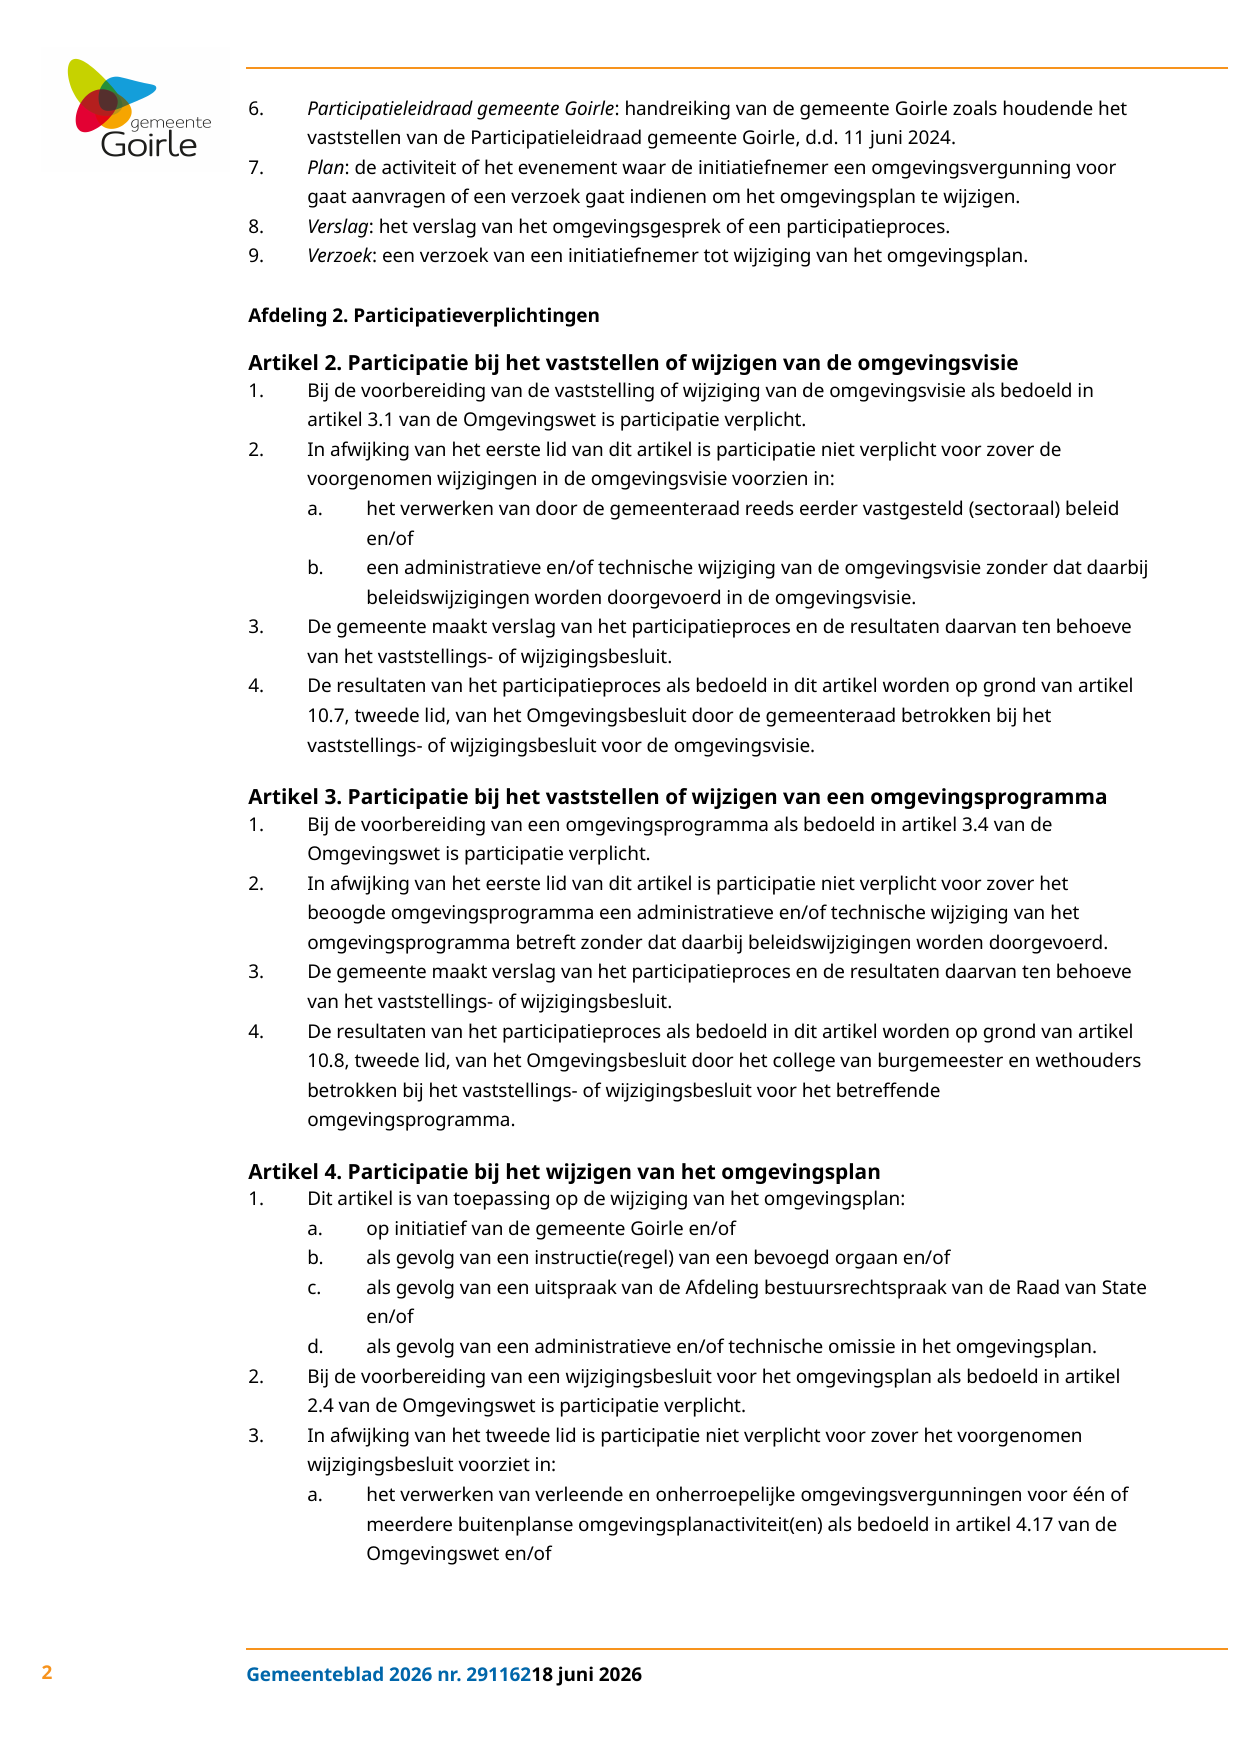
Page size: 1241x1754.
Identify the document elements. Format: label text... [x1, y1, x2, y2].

text Artikel 3. Participatie bij het vaststellen of wijzigen van een omgevingsprogramma [248, 782, 1152, 811]
list Bij de voorbereiding van een wijzigingsbesluit voor het omgevingsplan als bedoeld in artikel 2.4 van de Omgevingswet is participatie verplicht. [248, 1363, 1152, 1418]
text Artikel 2. Participatie bij het vaststellen of wijzigen van de omgevingsvisie [248, 348, 1152, 377]
list het verwerken van door de gemeenteraad reeds eerder vastgesteld (sectoraal) beleid en/of [307, 495, 1152, 551]
list het verwerken van verleende en onherroepelijke omgevingsvergunningen voor één of meerdere buitenplanse omgevingsplanactiviteit(en) als bedoeld in artikel 4.17 van de Omgevingswet en/of [307, 1481, 1152, 1566]
list De resultaten van het participatieproces als bedoeld in dit artikel worden op grond van artikel 10.8, tweede lid, van het Omgevingsbesluit door het college van burgemeester en wethouders betrokken bij het vaststellings- of wijzigingsbesluit voor het betreffende omgevingsprogramma. [248, 1018, 1152, 1132]
list Verzoek: een verzoek van een initiatiefnemer tot wijziging van het omgevingsplan. [248, 243, 1152, 268]
text Afdeling 2. Participatieverplichtingen [248, 302, 1152, 328]
list als gevolg van een administratieve en/of technische omissie in het omgevingsplan. [307, 1333, 1152, 1359]
list Bij de voorbereiding van een omgevingsprogramma als bedoeld in artikel 3.4 van de Omgevingswet is participatie verplicht. [248, 811, 1152, 866]
list De gemeente maakt verslag van het participatieproces en de resultaten daarvan ten behoeve van het vaststellings- of wijzigingsbesluit. [248, 613, 1152, 669]
list als gevolg van een instructie(regel) van een bevoegd orgaan en/of [307, 1244, 1152, 1270]
list Bij de voorbereiding van de vaststelling of wijziging van de omgevingsvisie als bedoeld in artikel 3.1 van de Omgevingswet is participatie verplicht. [248, 377, 1152, 432]
list Verslag: het verslag van het omgevingsgesprek of een participatieproces. [248, 213, 1152, 239]
list In afwijking van het eerste lid van dit artikel is participatie niet verplicht voor zover de voorgenomen wijzigingen in de omgevingsvisie voorzien in: [248, 436, 1152, 491]
text Artikel 4. Participatie bij het wijzigen van het omgevingsplan [248, 1157, 1152, 1185]
list Plan: de activiteit of het evenement waar de initiatiefnemer een omgevingsvergunning voor gaat aanvragen of een verzoek gaat indienen om het omgevingsplan te wijzigen. [248, 154, 1152, 209]
list Dit artikel is van toepassing op de wijziging van het omgevingsplan: [248, 1185, 1152, 1211]
list als gevolg van een uitspraak van de Afdeling bestuursrechtspraak van de Raad van State en/of [307, 1274, 1152, 1329]
list op initiatief van de gemeente Goirle en/of [307, 1215, 1152, 1241]
list een administratieve en/of technische wijziging van de omgevingsvisie zonder dat daarbij beleidswijzigingen worden doorgevoerd in de omgevingsvisie. [307, 554, 1152, 610]
list Participatieleidraad gemeente Goirle: handreiking van de gemeente Goirle zoals houdende het vaststellen van de Participatieleidraad gemeente Goirle, d.d. 11 juni 2024. [248, 95, 1152, 150]
list De gemeente maakt verslag van het participatieproces en de resultaten daarvan ten behoeve van het vaststellings- of wijzigingsbesluit. [248, 959, 1152, 1014]
list In afwijking van het eerste lid van dit artikel is participatie niet verplicht voor zover het beoogde omgevingsprogramma een administratieve en/of technische wijziging van het omgevingsprogramma betreft zonder dat daarbij beleidswijzigingen worden doorgevoerd. [248, 870, 1152, 955]
list In afwijking van het tweede lid is participatie niet verplicht voor zover het voorgenomen wijzigingsbesluit voorziet in: [248, 1422, 1152, 1477]
picture [41, 47, 231, 172]
list De resultaten van het participatieproces als bedoeld in dit artikel worden op grond van artikel 10.7, tweede lid, van het Omgevingsbesluit door de gemeenteraad betrokken bij het vaststellings- of wijzigingsbesluit voor de omgevingsvisie. [248, 673, 1152, 758]
